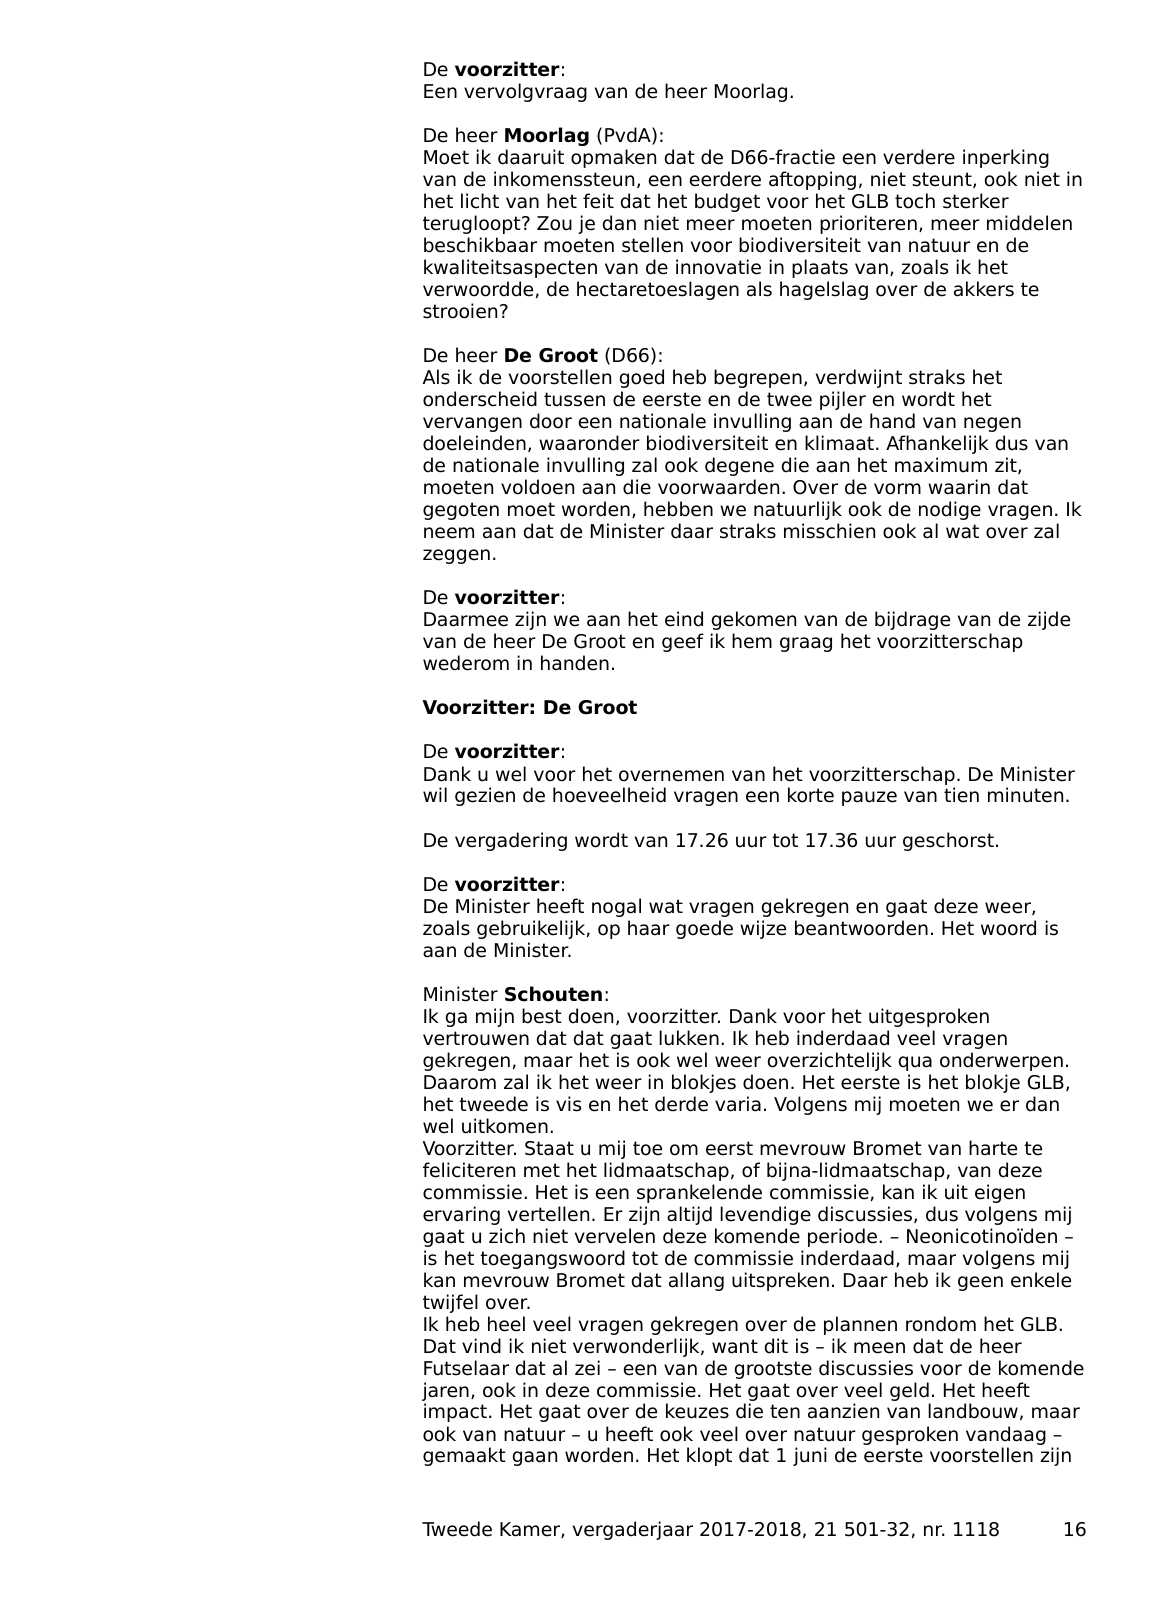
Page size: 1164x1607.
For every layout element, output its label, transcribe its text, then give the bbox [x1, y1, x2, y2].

text De vergadering wordt van 17.26 uur tot 17.36 uur geschorst. [422, 829, 1087, 852]
text Een vervolgvraag van de heer Moorlag. [422, 81, 1087, 103]
text De voorzitter: [422, 874, 1087, 896]
text Voorzitter. Staat u mij toe om eerst mevrouw Bromet van harte te feliciteren met het lidmaatschap, of bijna-lidmaatschap, van deze commissie. Het is een sprankelende commissie, kan ik uit eigen ervaring vertellen. Er zijn altijd levendige discussies, dus volgens mij gaat u zich niet vervelen deze komende periode. – Neonicotinoïden – is het toegangswoord tot de commissie inderdaad, maar volgens mij kan mevrouw Bromet dat allang uitspreken. Daar heb ik geen enkele twijfel over. [422, 1138, 1087, 1313]
text Dank u wel voor het overnemen van het voorzitterschap. De Minister wil gezien de hoeveelheid vragen een korte pauze van tien minuten. [422, 763, 1087, 807]
subtitle Voorzitter: De Groot [422, 697, 1087, 719]
text De Minister heeft nogal wat vragen gekregen en gaat deze weer, zoals gebruikelijk, op haar goede wijze beantwoorden. Het woord is aan de Minister. [422, 896, 1087, 962]
text Daarmee zijn we aan het eind gekomen van de bijdrage van de zijde van de heer De Groot en geef ik hem graag het voorzitterschap wederom in handen. [422, 609, 1087, 675]
text De voorzitter: [422, 741, 1087, 763]
text De voorzitter: [422, 59, 1087, 81]
text Als ik de voorstellen goed heb begrepen, verdwijnt straks het onderscheid tussen de eerste en de twee pijler en wordt het vervangen door een nationale invulling aan de hand van negen doeleinden, waaronder biodiversiteit en klimaat. Afhankelijk dus van de nationale invulling zal ook degene die aan het maximum zit, moeten voldoen aan die voorwaarden. Over de vorm waarin dat gegoten moet worden, hebben we natuurlijk ook de nodige vragen. Ik neem aan dat de Minister daar straks misschien ook al wat over zal zeggen. [422, 367, 1087, 565]
text Ik heb heel veel vragen gekregen over de plannen rondom het GLB. Dat vind ik niet verwonderlijk, want dit is – ik meen dat de heer Futselaar dat al zei – een van de grootste discussies voor de komende jaren, ook in deze commissie. Het gaat over veel geld. Het heeft impact. Het gaat over de keuzes die ten aanzien van landbouw, maar ook van natuur – u heeft ook veel over natuur gesproken vandaag – gemaakt gaan worden. Het klopt dat 1 juni de eerste voorstellen zijn [422, 1313, 1087, 1467]
text Ik ga mijn best doen, voorzitter. Dank voor het uitgesproken vertrouwen dat dat gaat lukken. Ik heb inderdaad veel vragen gekregen, maar het is ook wel weer overzichtelijk qua onderwerpen. Daarom zal ik het weer in blokjes doen. Het eerste is het blokje GLB, het tweede is vis en het derde varia. Volgens mij moeten we er dan wel uitkomen. [422, 1006, 1087, 1138]
text De heer Moorlag (PvdA): [422, 125, 1087, 147]
text De voorzitter: [422, 587, 1087, 609]
text De heer De Groot (D66): [422, 345, 1087, 367]
text Moet ik daaruit opmaken dat de D66-fractie een verdere inperking van de inkomenssteun, een eerdere aftopping, niet steunt, ook niet in het licht van het feit dat het budget voor het GLB toch sterker terugloopt? Zou je dan niet meer moeten prioriteren, meer middelen beschikbaar moeten stellen voor biodiversiteit van natuur en de kwaliteitsaspecten van de innovatie in plaats van, zoals ik het verwoordde, de hectaretoeslagen als hagelslag over de akkers te strooien? [422, 147, 1087, 323]
text Minister Schouten: [422, 984, 1087, 1006]
